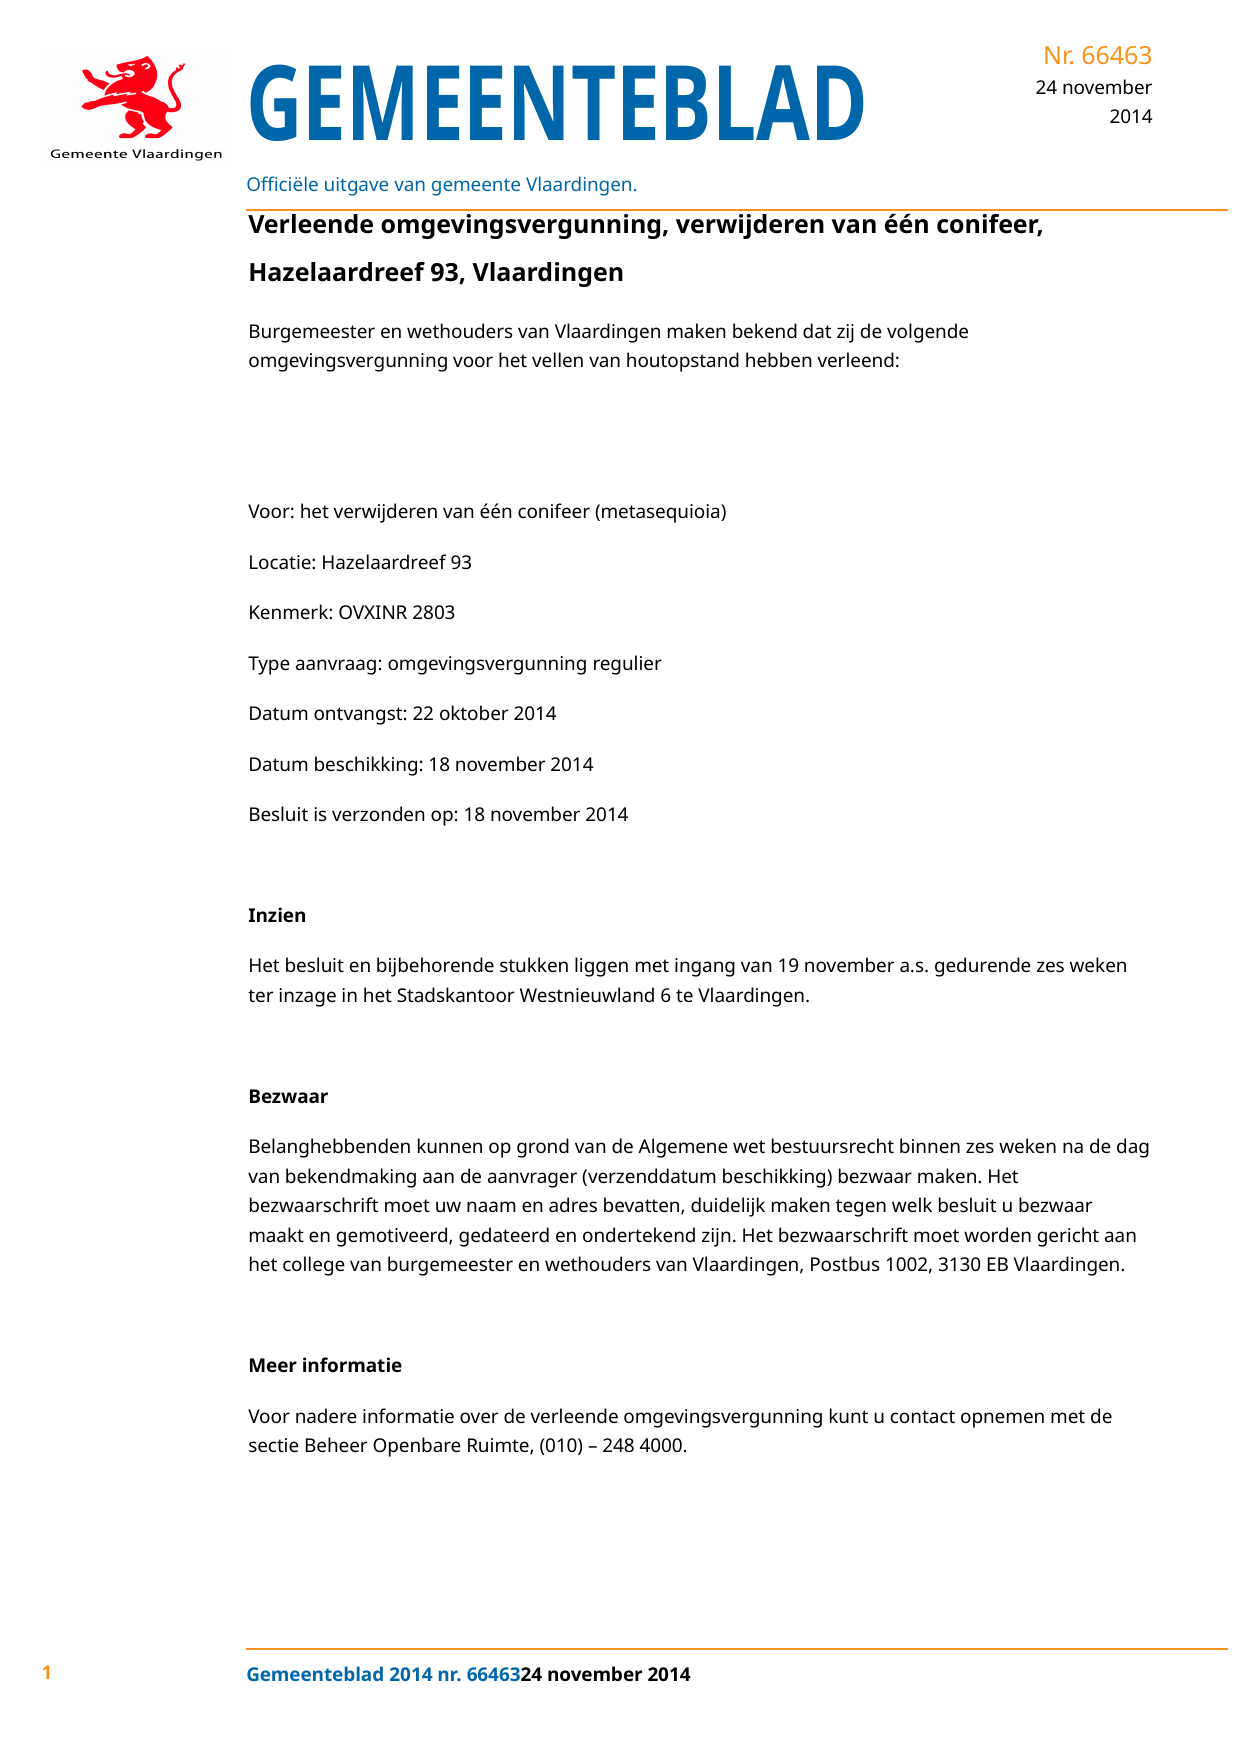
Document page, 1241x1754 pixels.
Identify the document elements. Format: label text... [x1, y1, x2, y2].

text Locatie: Hazelaardreef 93 [248, 549, 1152, 575]
text Besluit is verzonden op: 18 november 2014 [248, 801, 1152, 827]
text Het besluit en bijbehorende stukken liggen met ingang van 19 november a.s. gedurende zes weken ter inzage in het Stadskantoor Westnieuwland 6 te Vlaardingen. [248, 952, 1152, 1008]
text Burgemeester en wethouders van Vlaardingen maken bekend dat zij de volgende omgevingsvergunning voor het vellen van houtopstand hebben verleend: [248, 318, 1152, 373]
text Type aanvraag: omgevingsvergunning regulier [248, 650, 1152, 676]
text Belanghebbenden kunnen op grond van de Algemene wet bestuursrecht binnen zes weken na de dag van bekendmaking aan de aanvrager (verzenddatum beschikking) bezwaar maken. Het bezwaarschrift moet uw naam en adres bevatten, duidelijk maken tegen welk besluit u bezwaar maakt en gemotiveerd, gedateerd en ondertekend zijn. Het bezwaarschrift moet worden gericht aan het college van burgemeester en wethouders van Vlaardingen, Postbus 1002, 3130 EB Vlaardingen. [248, 1133, 1152, 1277]
text Verleende omgevingsvergunning, verwijderen van één conifeer, Hazelaardreef 93, Vlaardingen [248, 211, 1152, 288]
text Bezwaar [248, 1083, 1152, 1109]
text Inzien [248, 902, 1152, 928]
text Voor nadere informatie over de verleende omgevingsvergunning kunt u contact opnemen met de sectie Beheer Openbare Ruimte, (010) – 248 4000. [248, 1403, 1152, 1458]
text Datum beschikking: 18 november 2014 [248, 751, 1152, 777]
text Meer informatie [248, 1352, 1152, 1378]
picture [41, 47, 231, 172]
text Voor: het verwijderen van één conifeer (metasequioia) [248, 499, 1152, 524]
text Kenmerk: OVXINR 2803 [248, 599, 1152, 625]
text Datum ontvangst: 22 oktober 2014 [248, 700, 1152, 726]
